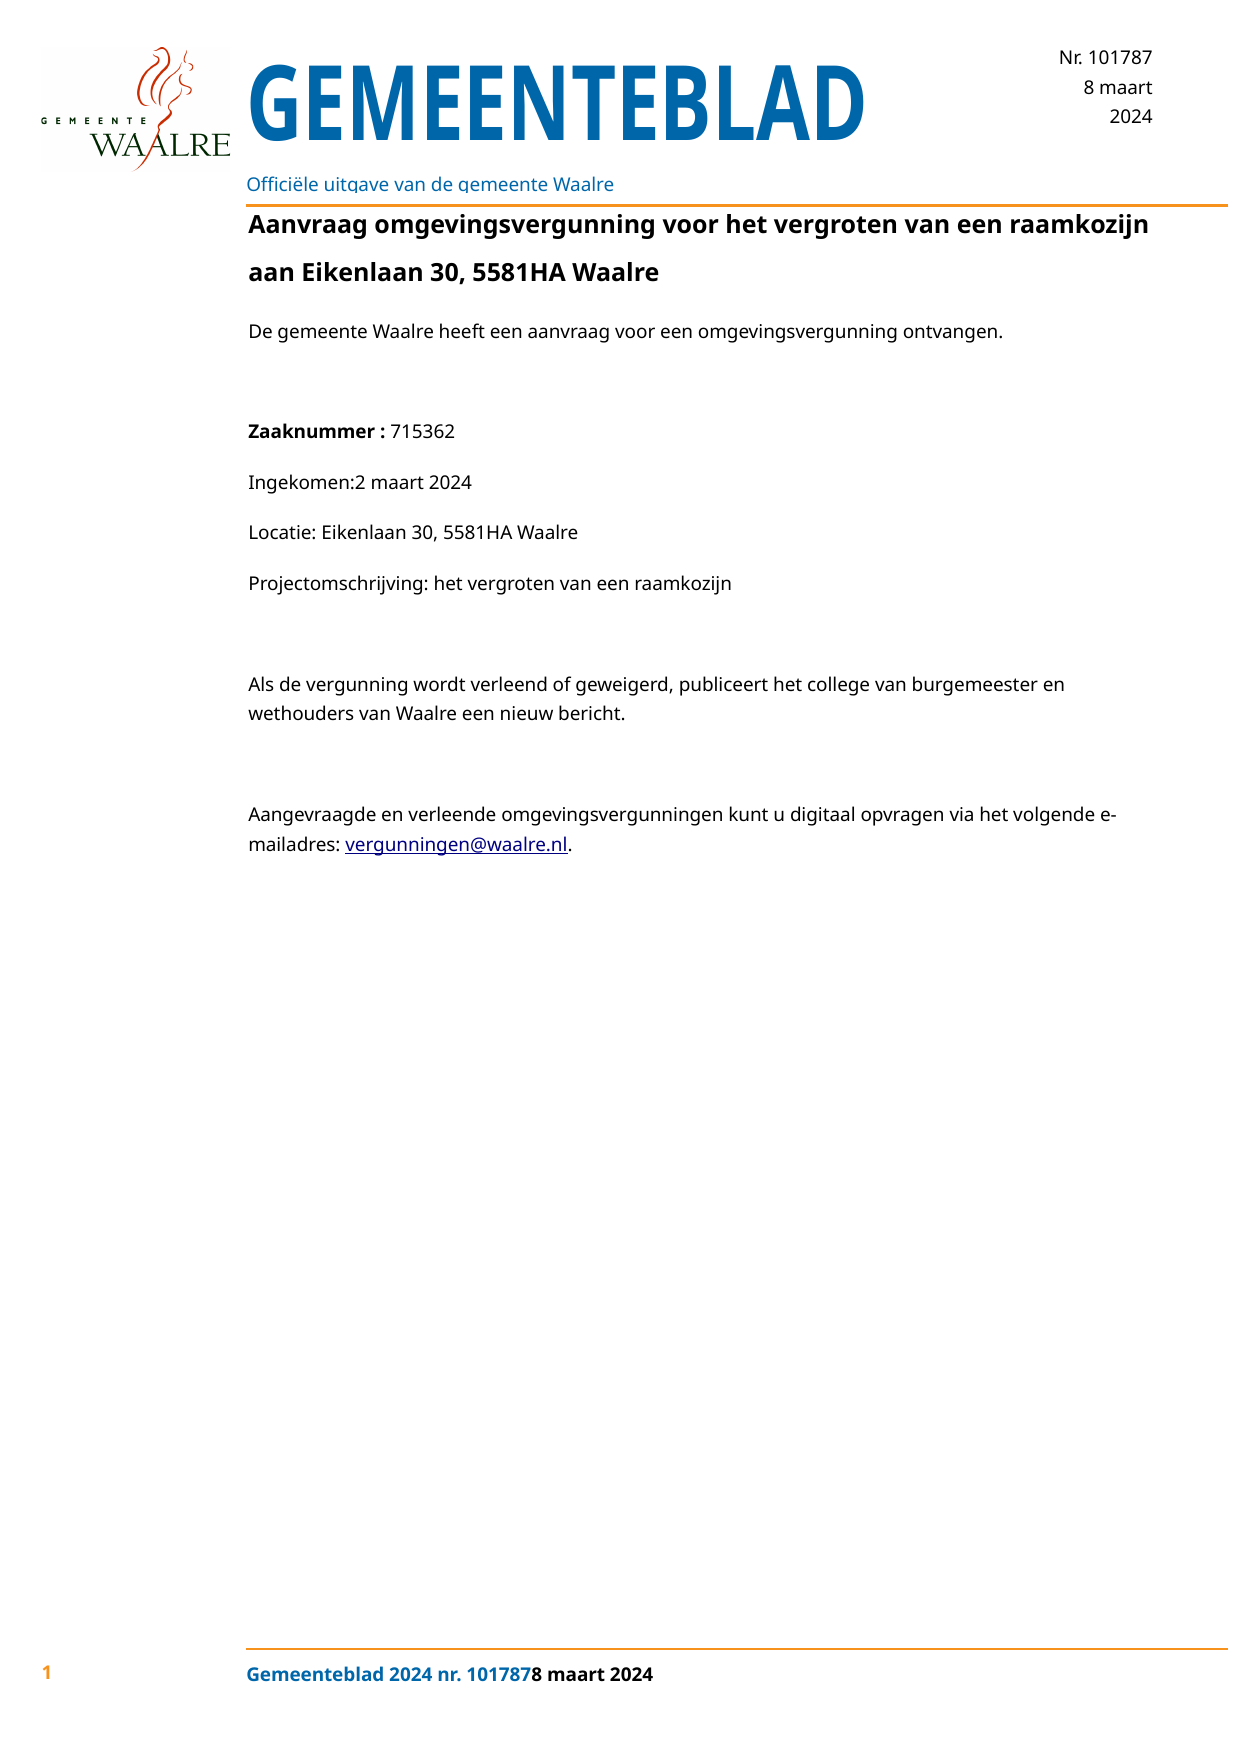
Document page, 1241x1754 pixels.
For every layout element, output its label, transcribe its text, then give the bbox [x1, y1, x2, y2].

text De gemeente Waalre heeft een aanvraag voor een omgevingsvergunning ontvangen. [248, 318, 1152, 344]
text Aanvraag omgevingsvergunning voor het vergroten van een raamkozijn aan Eikenlaan 30, 5581HA Waalre [248, 207, 1152, 288]
text Als de vergunning wordt verleend of geweigerd, publiceert het college van burgemeester en wethouders van Waalre een nieuw bericht. [248, 671, 1152, 726]
text Zaaknummer : 715362 [248, 419, 1152, 444]
text Projectomschrijving: het vergroten van een raamkozijn [248, 570, 1152, 596]
text Ingekomen:2 maart 2024 [248, 469, 1152, 495]
text Locatie: Eikenlaan 30, 5581HA Waalre [248, 519, 1152, 545]
text Aangevraagde en verleende omgevingsvergunningen kunt u digitaal opvragen via het volgende e-mailadres: vergunningen@waalre.nl. [248, 801, 1152, 857]
picture [41, 47, 231, 172]
